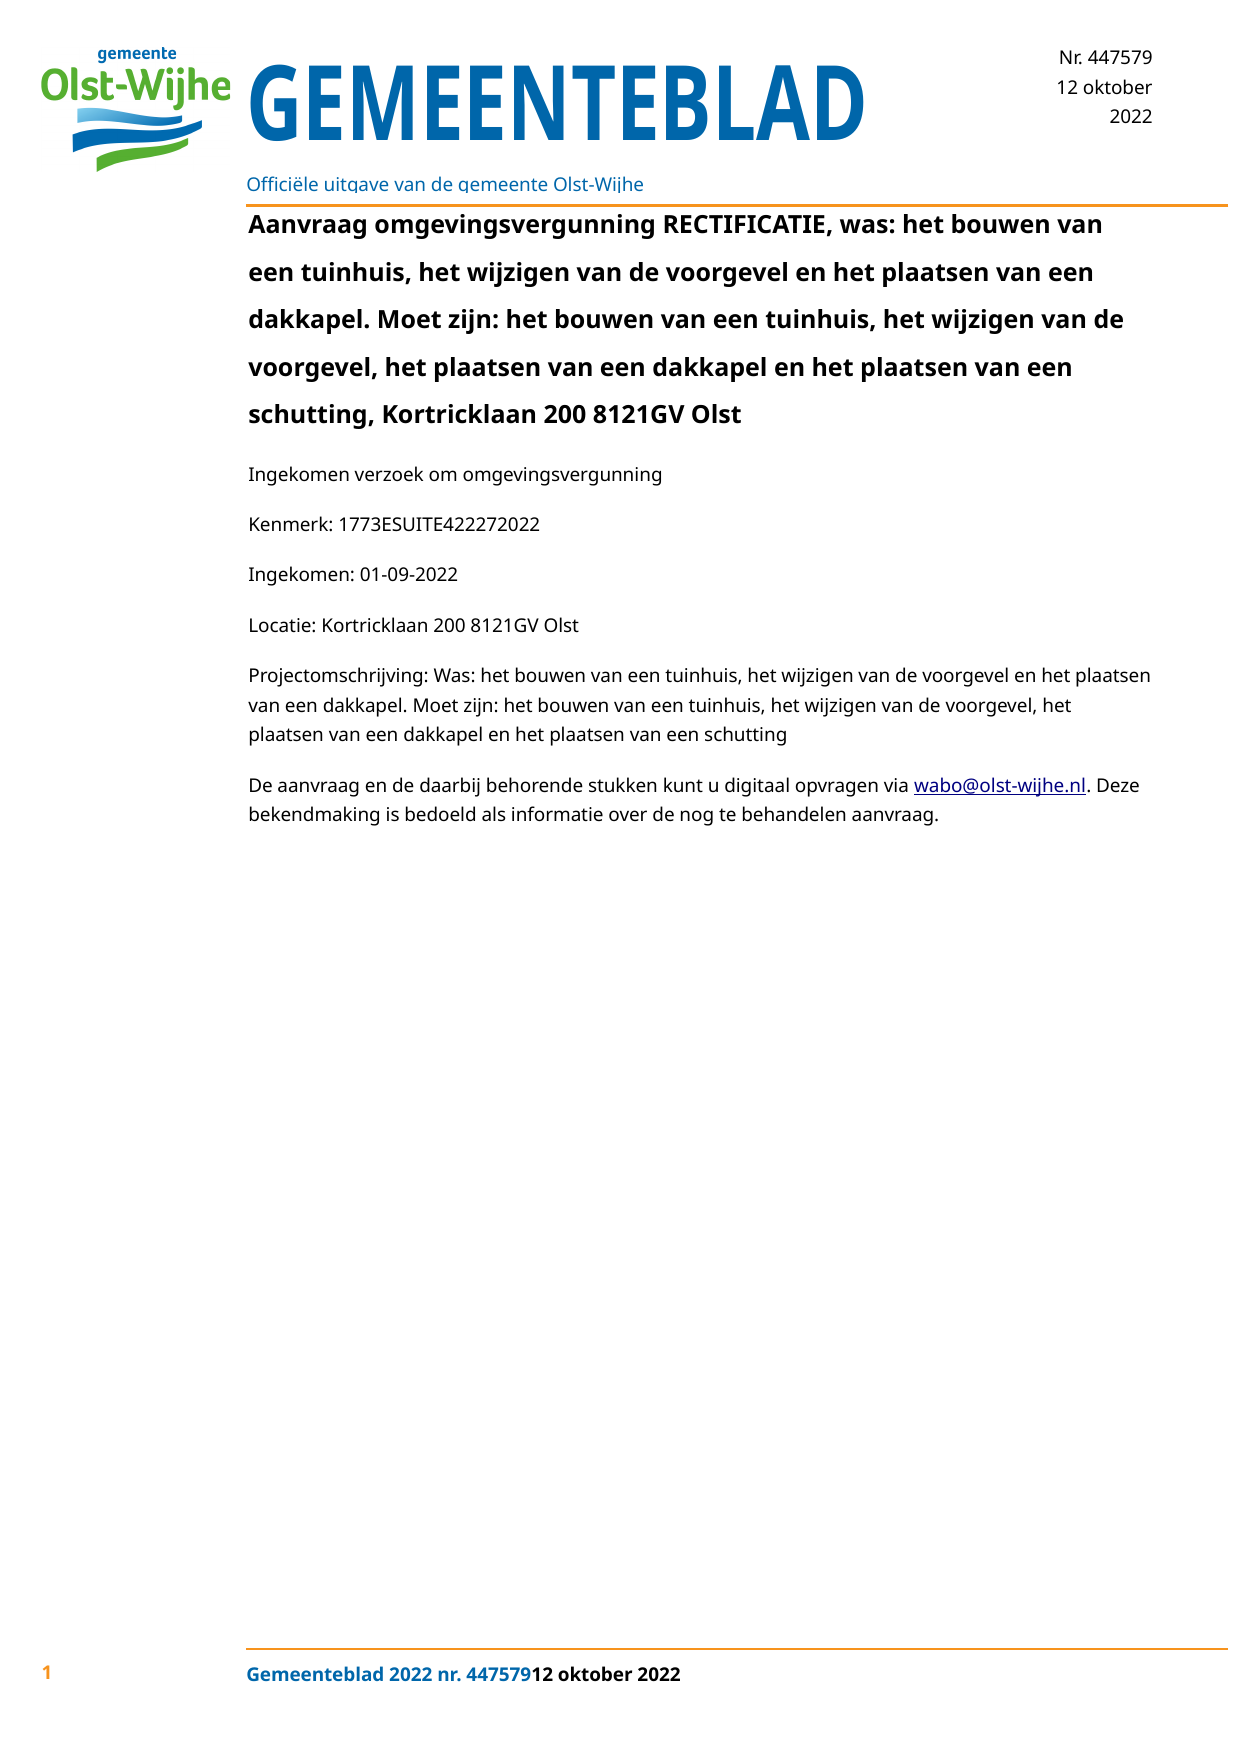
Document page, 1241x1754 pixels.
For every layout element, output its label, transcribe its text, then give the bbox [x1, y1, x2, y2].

text Ingekomen verzoek om omgevingsvergunning [248, 461, 1152, 486]
text De aanvraag en de daarbij behorende stukken kunt u digitaal opvragen via wabo@olst-wijhe.nl. Deze bekendmaking is bedoeld als informatie over de nog te behandelen aanvraag. [248, 772, 1152, 827]
text Ingekomen: 01-09-2022 [248, 562, 1152, 587]
text Kenmerk: 1773ESUITE422272022 [248, 511, 1152, 537]
text Projectomschrijving: Was: het bouwen van een tuinhuis, het wijzigen van de voorgevel en het plaatsen van een dakkapel. Moet zijn: het bouwen van een tuinhuis, het wijzigen van de voorgevel, het plaatsen van een dakkapel en het plaatsen van een schutting [248, 662, 1152, 747]
picture [41, 47, 231, 172]
text Aanvraag omgevingsvergunning RECTIFICATIE, was: het bouwen van een tuinhuis, het wijzigen van de voorgevel en het plaatsen van een dakkapel. Moet zijn: het bouwen van een tuinhuis, het wijzigen van de voorgevel, het plaatsen van een dakkapel en het plaatsen van een schutting, Kortricklaan 200 8121GV Olst [248, 207, 1152, 431]
text Locatie: Kortricklaan 200 8121GV Olst [248, 612, 1152, 638]
